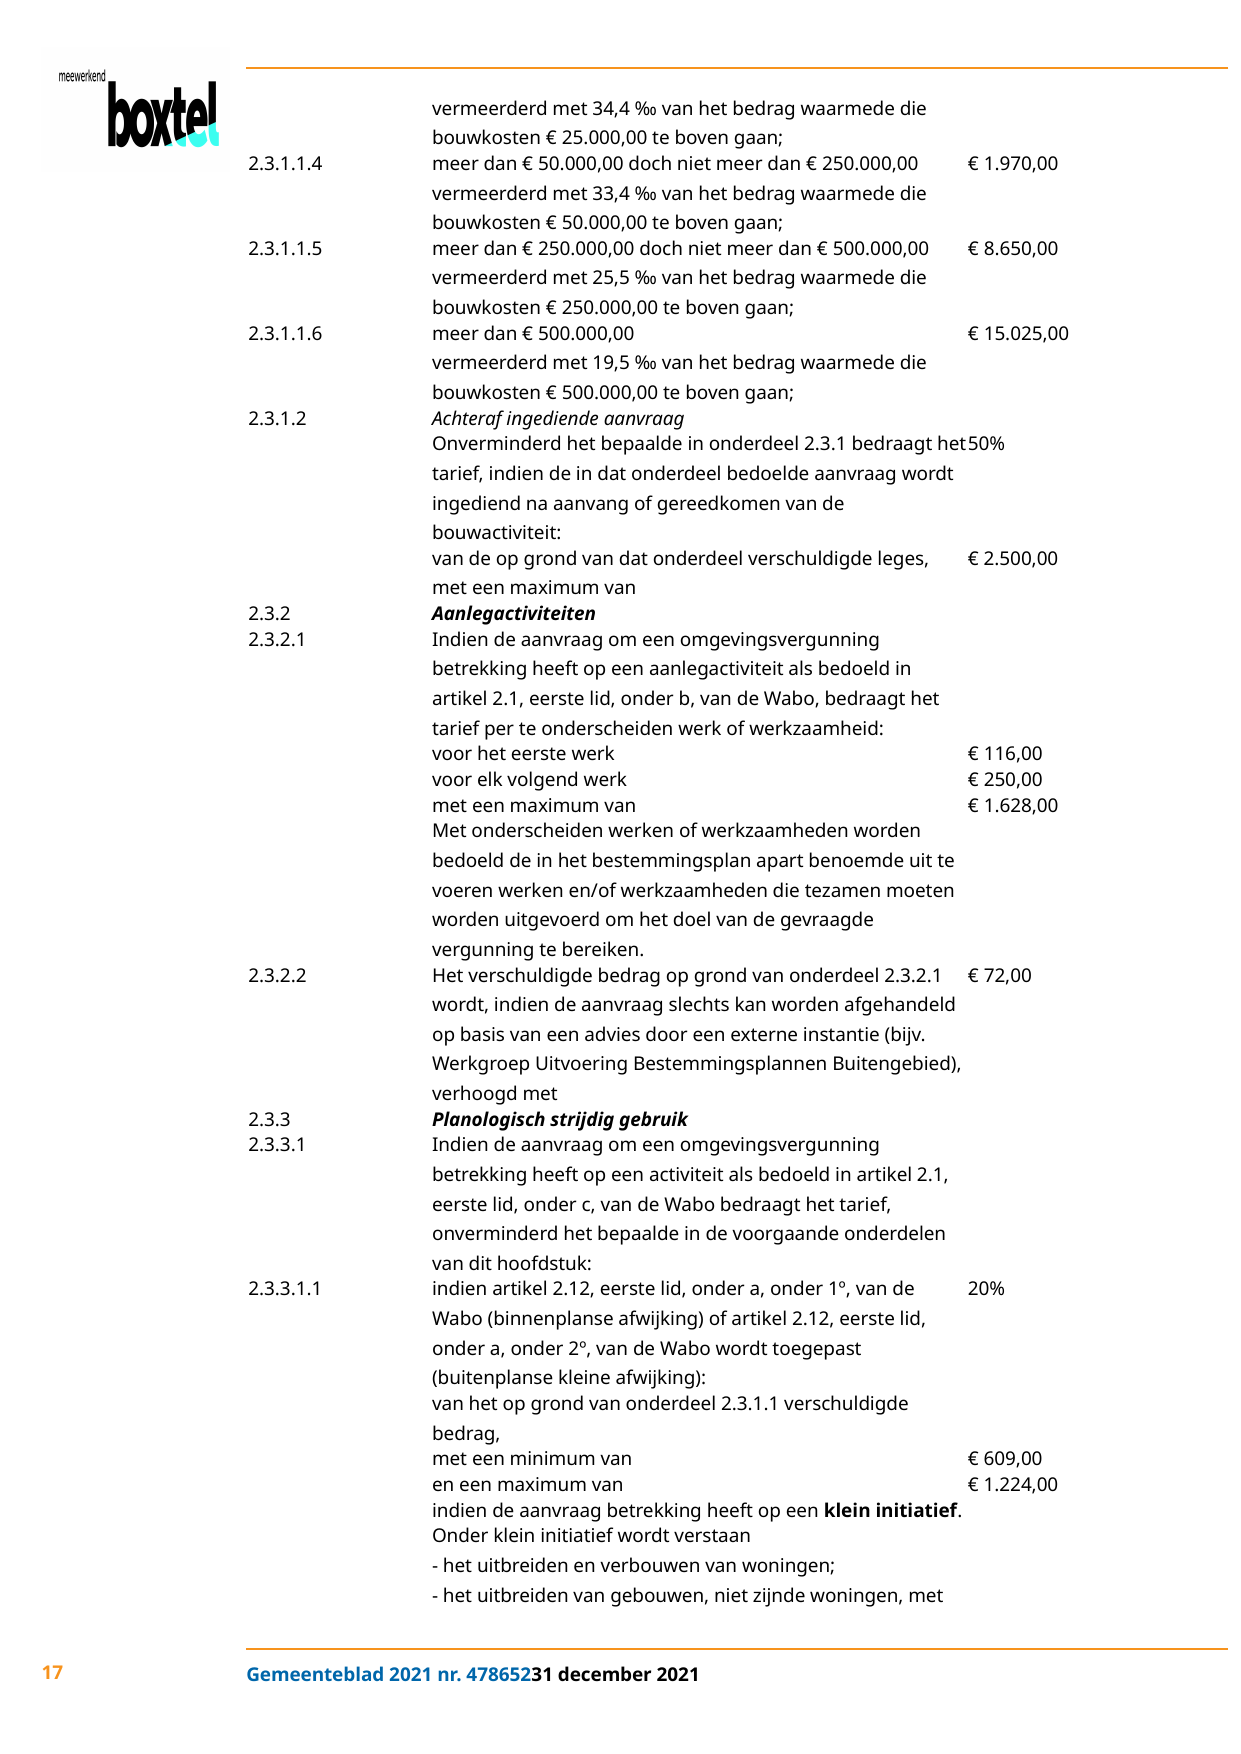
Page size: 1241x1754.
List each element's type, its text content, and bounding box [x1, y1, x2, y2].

table_cell 2.3.2.1 [248, 626, 432, 741]
table_cell [968, 1523, 1152, 1607]
table_cell indien artikel 2.12, eerste lid, onder a, onder 1º, van de Wabo (binnenplanse afwijking) of artikel 2.12, eerste lid, onder a, onder 2º, van de Wabo wordt toegepast (buitenplanse kleine afwijking): [432, 1276, 968, 1390]
table_cell vermeerderd met 34,4 ‰ van het bedrag waarmede die bouwkosten € 25.000,00 te boven gaan; [432, 95, 968, 150]
table_cell 50% [968, 431, 1152, 545]
table_cell € 250,00 [968, 766, 1152, 792]
table_cell Onverminderd het bepaalde in onderdeel 2.3.1 bedraagt het tarief, indien de in dat onderdeel bedoelde aanvraag wordt ingediend na aanvang of gereedkomen van de bouwactiviteit: [432, 431, 968, 545]
table_cell [248, 1445, 432, 1471]
table_cell [968, 818, 1152, 962]
table_cell Met onderscheiden werken of werkzaamheden worden bedoeld de in het bestemmingsplan apart benoemde uit te voeren werken en/of werkzaamheden die tezamen moeten worden uitgevoerd om het doel van de gevraagde vergunning te bereiken. [432, 818, 968, 962]
table_cell € 116,00 [968, 741, 1152, 766]
table_cell 2.3.1.1.5 [248, 235, 432, 320]
table_cell 2.3.3.1 [248, 1132, 432, 1276]
table_cell [248, 792, 432, 818]
table_cell van de op grond van dat onderdeel verschuldigde leges, met een maximum van [432, 545, 968, 600]
table_cell [248, 1390, 432, 1445]
table_cell indien de aanvraag betrekking heeft op een klein initiatief. [432, 1497, 968, 1523]
table_cell van het op grond van onderdeel 2.3.1.1 verschuldigde bedrag, [432, 1390, 968, 1445]
table_cell [968, 1132, 1152, 1276]
table_cell 2.3.2 [248, 600, 432, 626]
table_cell [968, 600, 1152, 626]
table_cell Achteraf ingediende aanvraag [432, 405, 968, 431]
table_cell met een minimum van [432, 1445, 968, 1471]
table_cell [968, 1497, 1152, 1523]
table_cell met een maximum van [432, 792, 968, 818]
table_cell [248, 95, 432, 150]
table_cell 2.3.2.2 [248, 962, 432, 1106]
table_cell en een maximum van [432, 1471, 968, 1497]
table_cell 2.3.1.1.6 [248, 320, 432, 405]
table_cell 2.3.1.1.4 [248, 150, 432, 235]
table_cell [248, 545, 432, 600]
table_cell meer dan € 500.000,00 vermeerderd met 19,5 ‰ van het bedrag waarmede die bouwkosten € 500.000,00 te boven gaan; [432, 320, 968, 405]
table_cell [248, 741, 432, 766]
table_cell € 2.500,00 [968, 545, 1152, 600]
table_cell voor het eerste werk [432, 741, 968, 766]
table_cell voor elk volgend werk [432, 766, 968, 792]
table_cell € 72,00 [968, 962, 1152, 1106]
table_cell [248, 818, 432, 962]
table_cell € 15.025,00 [968, 320, 1152, 405]
table_cell 2.3.1.2 [248, 405, 432, 431]
table_cell [968, 405, 1152, 431]
table_cell [248, 1471, 432, 1497]
table_cell [968, 626, 1152, 741]
table_cell [248, 1497, 432, 1523]
table_cell 20% [968, 1276, 1152, 1390]
table_cell 2.3.3.1.1 [248, 1276, 432, 1390]
picture [41, 47, 231, 172]
table_cell Aanlegactiviteiten [432, 600, 968, 626]
table_cell [248, 431, 432, 545]
table_cell [968, 95, 1152, 150]
table_cell Indien de aanvraag om een omgevingsvergunning betrekking heeft op een aanlegactiviteit als bedoeld in artikel 2.1, eerste lid, onder b, van de Wabo, bedraagt het tarief per te onderscheiden werk of werkzaamheid: [432, 626, 968, 741]
table_cell [968, 1390, 1152, 1445]
table_cell € 1.224,00 [968, 1471, 1152, 1497]
table_cell 2.3.3 [248, 1106, 432, 1132]
table_cell [968, 1106, 1152, 1132]
table_cell Het verschuldigde bedrag op grond van onderdeel 2.3.2.1 wordt, indien de aanvraag slechts kan worden afgehandeld op basis van een advies door een externe instantie (bijv. Werkgroep Uitvoering Bestemmingsplannen Buitengebied), verhoogd met [432, 962, 968, 1106]
table_cell meer dan € 50.000,00 doch niet meer dan € 250.000,00 vermeerderd met 33,4 ‰ van het bedrag waarmede die bouwkosten € 50.000,00 te boven gaan; [432, 150, 968, 235]
table_cell Onder klein initiatief wordt verstaan - het uitbreiden en verbouwen van woningen; - het uitbreiden van gebouwen, niet zijnde woningen, met [432, 1523, 968, 1607]
table_cell [248, 766, 432, 792]
table_cell meer dan € 250.000,00 doch niet meer dan € 500.000,00 vermeerderd met 25,5 ‰ van het bedrag waarmede die bouwkosten € 250.000,00 te boven gaan; [432, 235, 968, 320]
table_cell € 609,00 [968, 1445, 1152, 1471]
table_cell [248, 1523, 432, 1607]
table_cell € 1.628,00 [968, 792, 1152, 818]
table_cell € 8.650,00 [968, 235, 1152, 320]
table_cell Indien de aanvraag om een omgevingsvergunning betrekking heeft op een activiteit als bedoeld in artikel 2.1, eerste lid, onder c, van de Wabo bedraagt het tarief, onverminderd het bepaalde in de voorgaande onderdelen van dit hoofdstuk: [432, 1132, 968, 1276]
table_cell Planologisch strijdig gebruik [432, 1106, 968, 1132]
table_cell € 1.970,00 [968, 150, 1152, 235]
